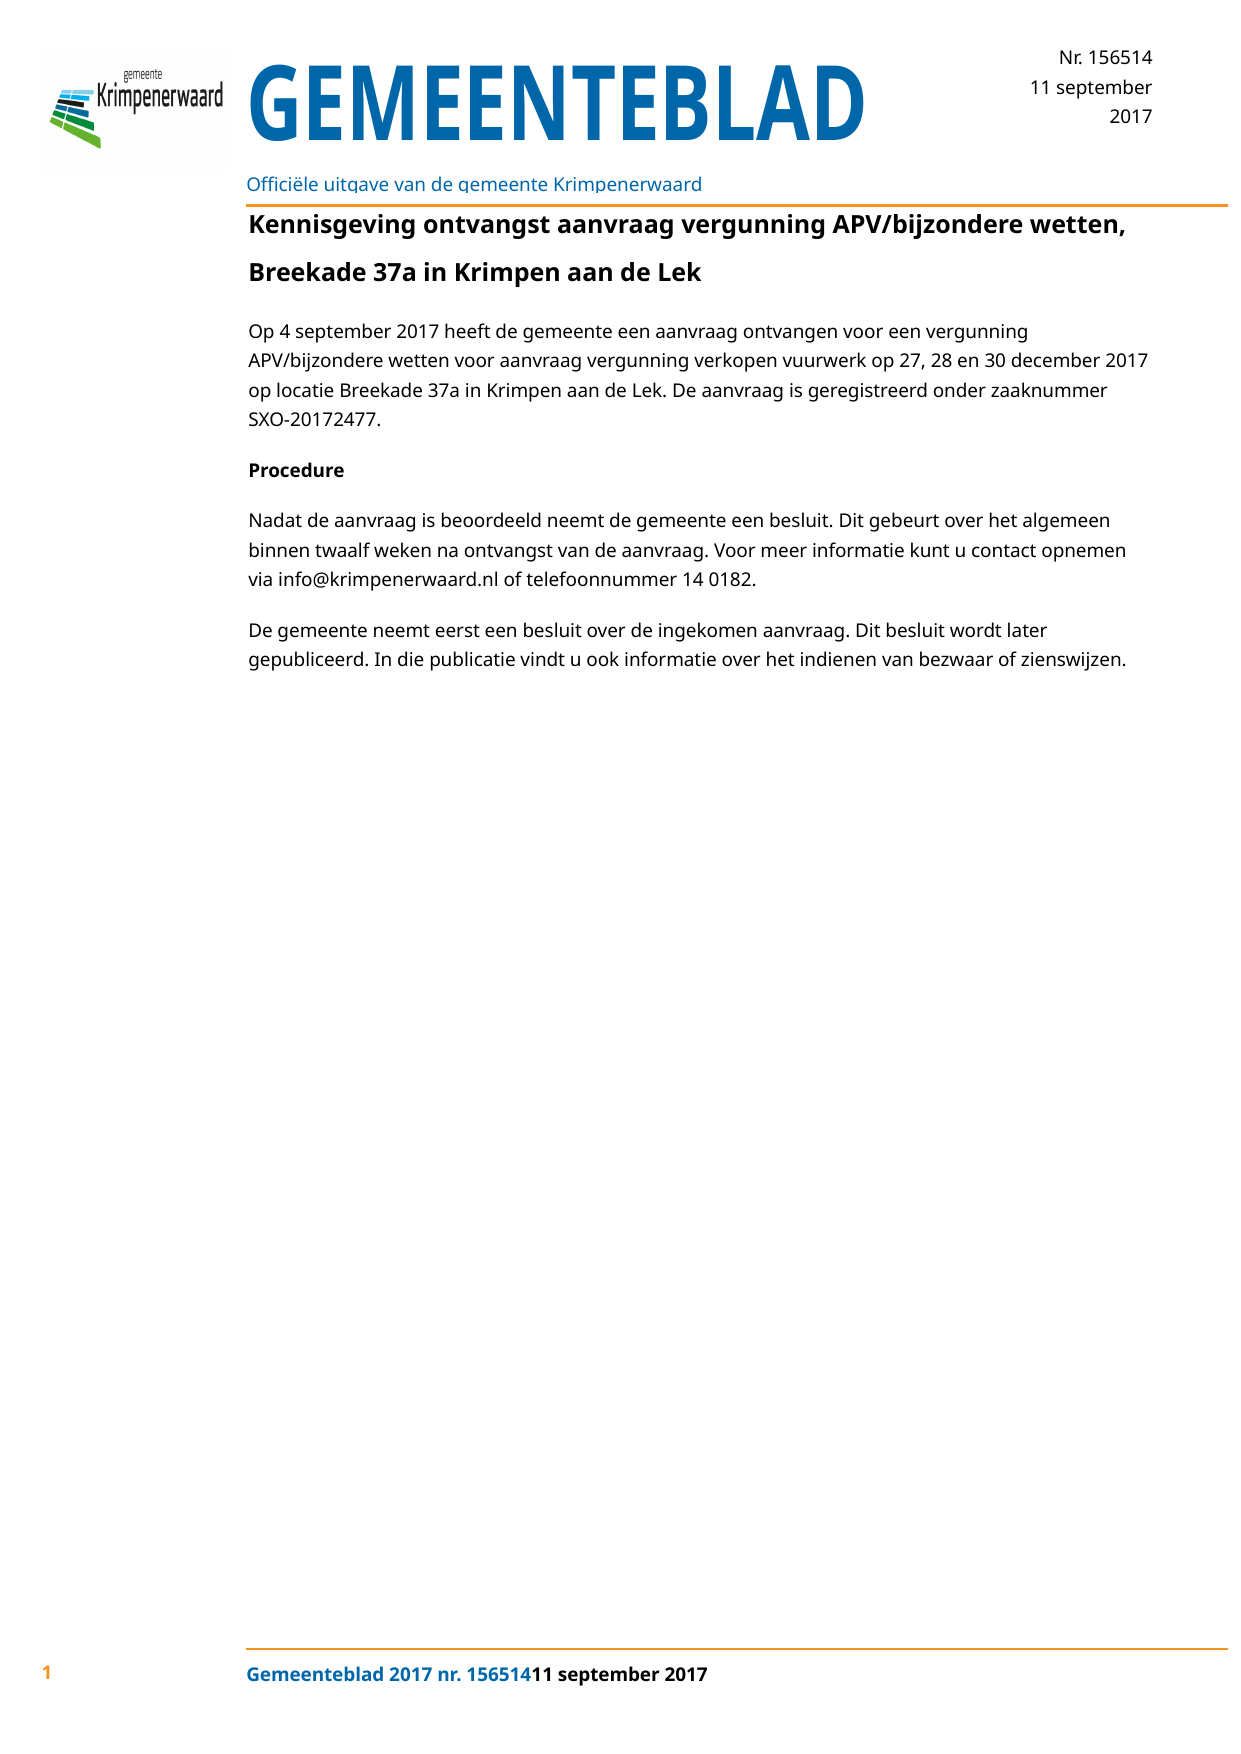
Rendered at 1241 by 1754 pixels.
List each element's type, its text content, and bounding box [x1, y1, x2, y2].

text Nadat de aanvraag is beoordeeld neemt de gemeente een besluit. Dit gebeurt over het algemeen binnen twaalf weken na ontvangst van de aanvraag. Voor meer informatie kunt u contact opnemen via info@krimpenerwaard.nl of telefoonnummer 14 0182. [248, 507, 1152, 592]
text Procedure [248, 457, 1152, 483]
text De gemeente neemt eerst een besluit over de ingekomen aanvraag. Dit besluit wordt later gepubliceerd. In die publicatie vindt u ook informatie over het indienen van bezwaar of zienswijzen. [248, 617, 1152, 672]
text Kennisgeving ontvangst aanvraag vergunning APV/bijzondere wetten, Breekade 37a in Krimpen aan de Lek [248, 207, 1152, 288]
text Op 4 september 2017 heeft de gemeente een aanvraag ontvangen voor een vergunning APV/bijzondere wetten voor aanvraag vergunning verkopen vuurwerk op 27, 28 en 30 december 2017 op locatie Breekade 37a in Krimpen aan de Lek. De aanvraag is geregistreerd onder zaaknummer SXO-20172477. [248, 318, 1152, 432]
picture [41, 47, 231, 172]
